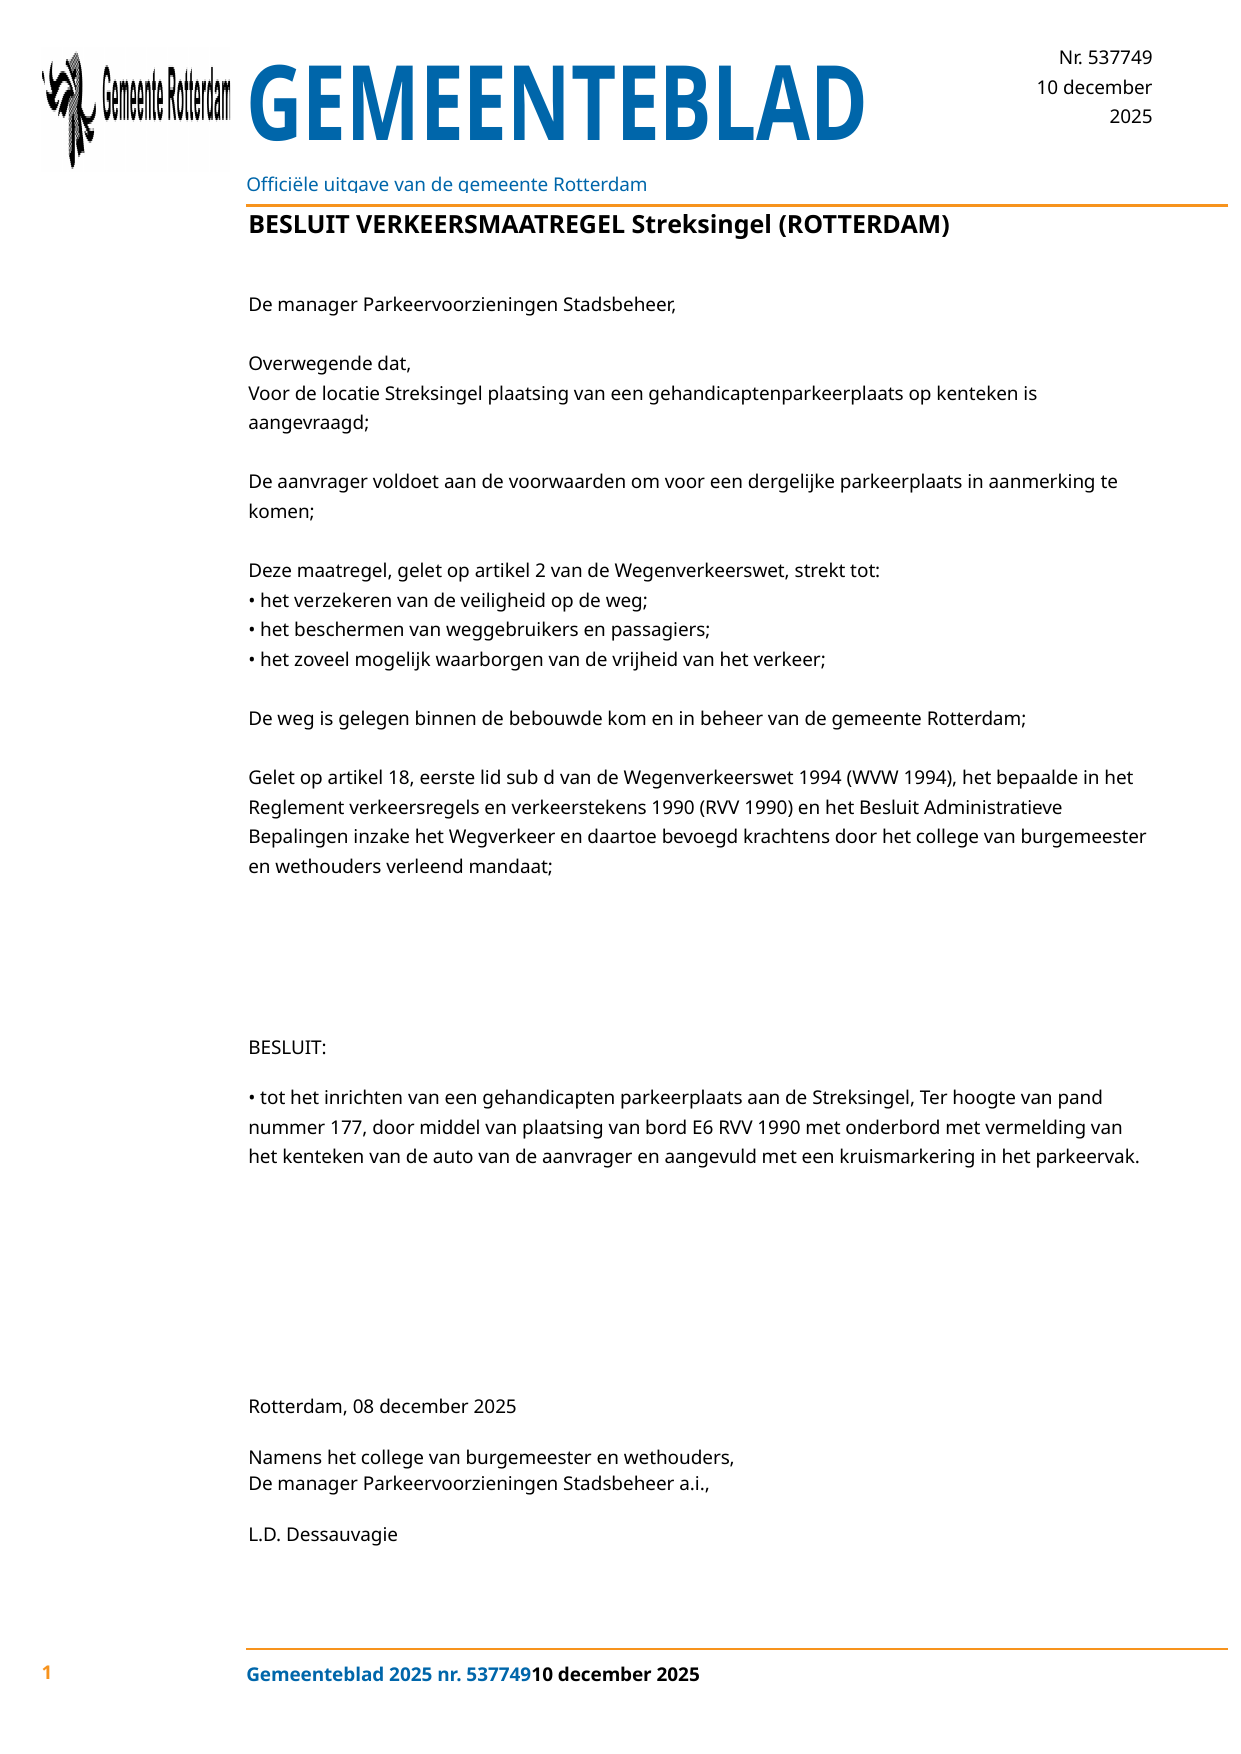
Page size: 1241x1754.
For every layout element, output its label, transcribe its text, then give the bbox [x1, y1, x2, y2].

text De manager Parkeervoorzieningen Stadsbeheer a.i., [248, 1470, 1152, 1496]
text De manager Parkeervoorzieningen Stadsbeheer, [248, 291, 1152, 317]
text • het zoveel mogelijk waarborgen van de vrijheid van het verkeer; [248, 646, 1152, 672]
text BESLUIT VERKEERSMAATREGEL Streksingel (ROTTERDAM) [248, 207, 1152, 241]
text Deze maatregel, gelet op artikel 2 van de Wegenverkeerswet, strekt tot: [248, 557, 1152, 583]
picture [41, 47, 231, 172]
text De weg is gelegen binnen de bebouwde kom en in beheer van de gemeente Rotterdam; [248, 705, 1152, 731]
text Gelet op artikel 18, eerste lid sub d van de Wegenverkeerswet 1994 (WVW 1994), het bepaalde in het Reglement verkeersregels en verkeerstekens 1990 (RVV 1990) en het Besluit Administratieve Bepalingen inzake het Wegverkeer en daartoe bevoegd krachtens door het college van burgemeester en wethouders verleend mandaat; [248, 764, 1152, 879]
text • het beschermen van weggebruikers en passagiers; [248, 616, 1152, 642]
text BESLUIT: [248, 1034, 1152, 1060]
text Overwegende dat, [248, 350, 1152, 376]
text Rotterdam, 08 december 2025 [248, 1393, 1152, 1419]
text • het verzekeren van de veiligheid op de weg; [248, 587, 1152, 613]
text Namens het college van burgemeester en wethouders, [248, 1444, 1152, 1470]
text L.D. Dessauvagie [248, 1522, 1152, 1547]
text Voor de locatie Streksingel plaatsing van een gehandicaptenparkeerplaats op kenteken is aangevraagd; [248, 380, 1152, 435]
text • tot het inrichten van een gehandicapten parkeerplaats aan de Streksingel, Ter hoogte van pand nummer 177, door middel van plaatsing van bord E6 RVV 1990 met onderbord met vermelding van het kenteken van de auto van de aanvrager en aangevuld met een kruismarkering in het parkeervak. [248, 1084, 1152, 1169]
text De aanvrager voldoet aan de voorwaarden om voor een dergelijke parkeerplaats in aanmerking te komen; [248, 468, 1152, 524]
